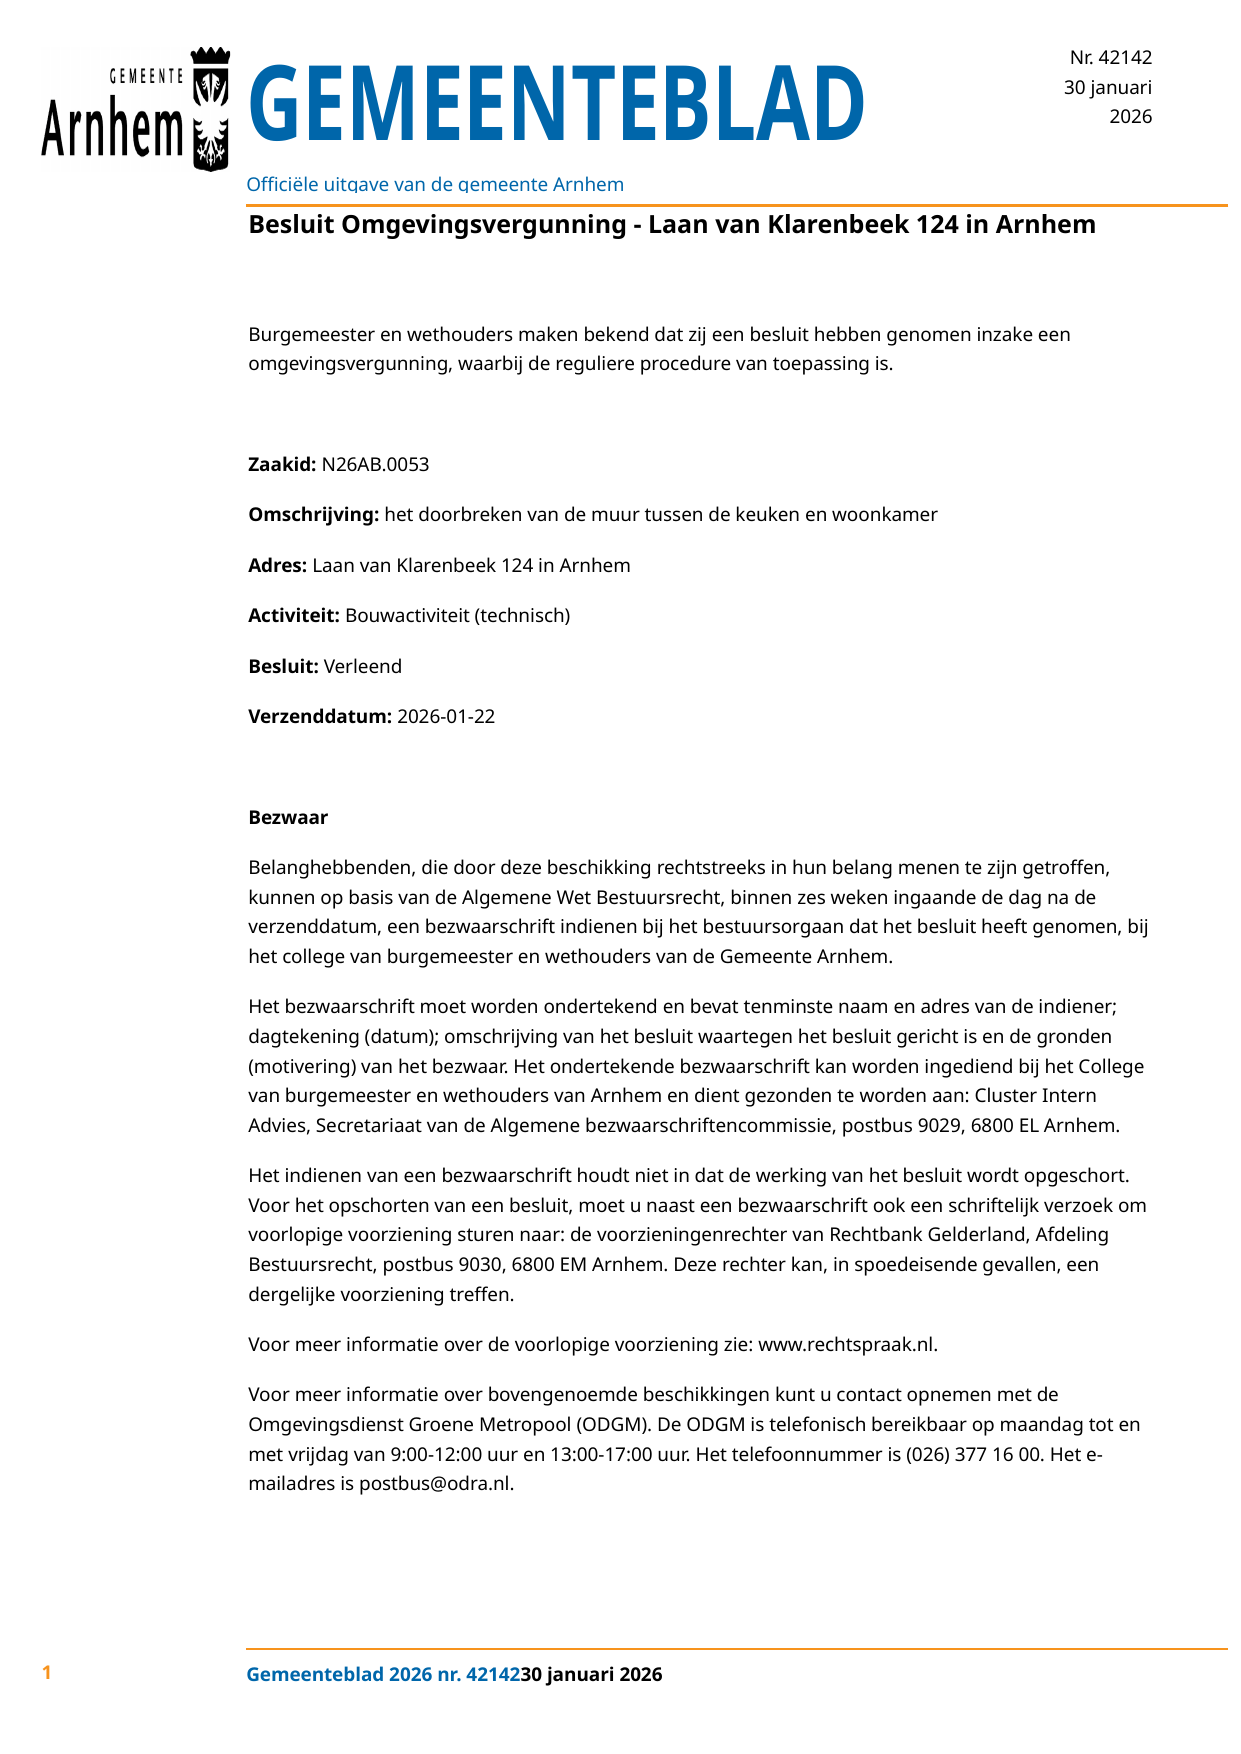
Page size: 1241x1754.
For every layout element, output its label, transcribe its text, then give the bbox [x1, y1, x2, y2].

text Besluit: Verleend [248, 653, 1152, 678]
text Zaakid: N26AB.0053 [248, 451, 1152, 477]
text Omschrijving: het doorbreken van de muur tussen de keuken en woonkamer [248, 502, 1152, 527]
text Adres: Laan van Klarenbeek 124 in Arnhem [248, 552, 1152, 578]
text Voor meer informatie over bovengenoemde beschikkingen kunt u contact opnemen met de Omgevingsdienst Groene Metropool (ODGM). De ODGM is telefonisch bereikbaar op maandag tot en met vrijdag van 9:00-12:00 uur en 13:00-17:00 uur. Het telefoonnummer is (026) 377 16 00. Het e-mailadres is postbus@odra.nl. [248, 1382, 1152, 1496]
picture [41, 47, 231, 172]
text Activiteit: Bouwactiviteit (technisch) [248, 602, 1152, 628]
text Bezwaar [248, 804, 1152, 830]
text Belanghebbenden, die door deze beschikking rechtstreeks in hun belang menen te zijn getroffen, kunnen op basis van de Algemene Wet Bestuursrecht, binnen zes weken ingaande de dag na de verzenddatum, een bezwaarschrift indienen bij het bestuursorgaan dat het besluit heeft genomen, bij het college van burgemeester en wethouders van de Gemeente Arnhem. [248, 854, 1152, 969]
text Het indienen van een bezwaarschrift houdt niet in dat de werking van het besluit wordt opgeschort. Voor het opschorten van een besluit, moet u naast een bezwaarschrift ook een schriftelijk verzoek om voorlopige voorziening sturen naar: de voorzieningenrechter van Rechtbank Gelderland, Afdeling Bestuursrecht, postbus 9030, 6800 EM Arnhem. Deze rechter kan, in spoedeisende gevallen, een dergelijke voorziening treffen. [248, 1162, 1152, 1306]
text Voor meer informatie over de voorlopige voorziening zie: www.rechtspraak.nl. [248, 1331, 1152, 1357]
text Verzenddatum: 2026-01-22 [248, 703, 1152, 729]
text Besluit Omgevingsvergunning - Laan van Klarenbeek 124 in Arnhem [248, 207, 1152, 241]
text Burgemeester en wethouders maken bekend dat zij een besluit hebben genomen inzake een omgevingsvergunning, waarbij de reguliere procedure van toepassing is. [248, 321, 1152, 376]
text Het bezwaarschrift moet worden ondertekend en bevat tenminste naam en adres van de indiener; dagtekening (datum); omschrijving van het besluit waartegen het besluit gericht is en de gronden (motivering) van het bezwaar. Het ondertekende bezwaarschrift kan worden ingediend bij het College van burgemeester en wethouders van Arnhem en dient gezonden te worden aan: Cluster Intern Advies, Secretariaat van de Algemene bezwaarschriftencommissie, postbus 9029, 6800 EL Arnhem. [248, 994, 1152, 1138]
